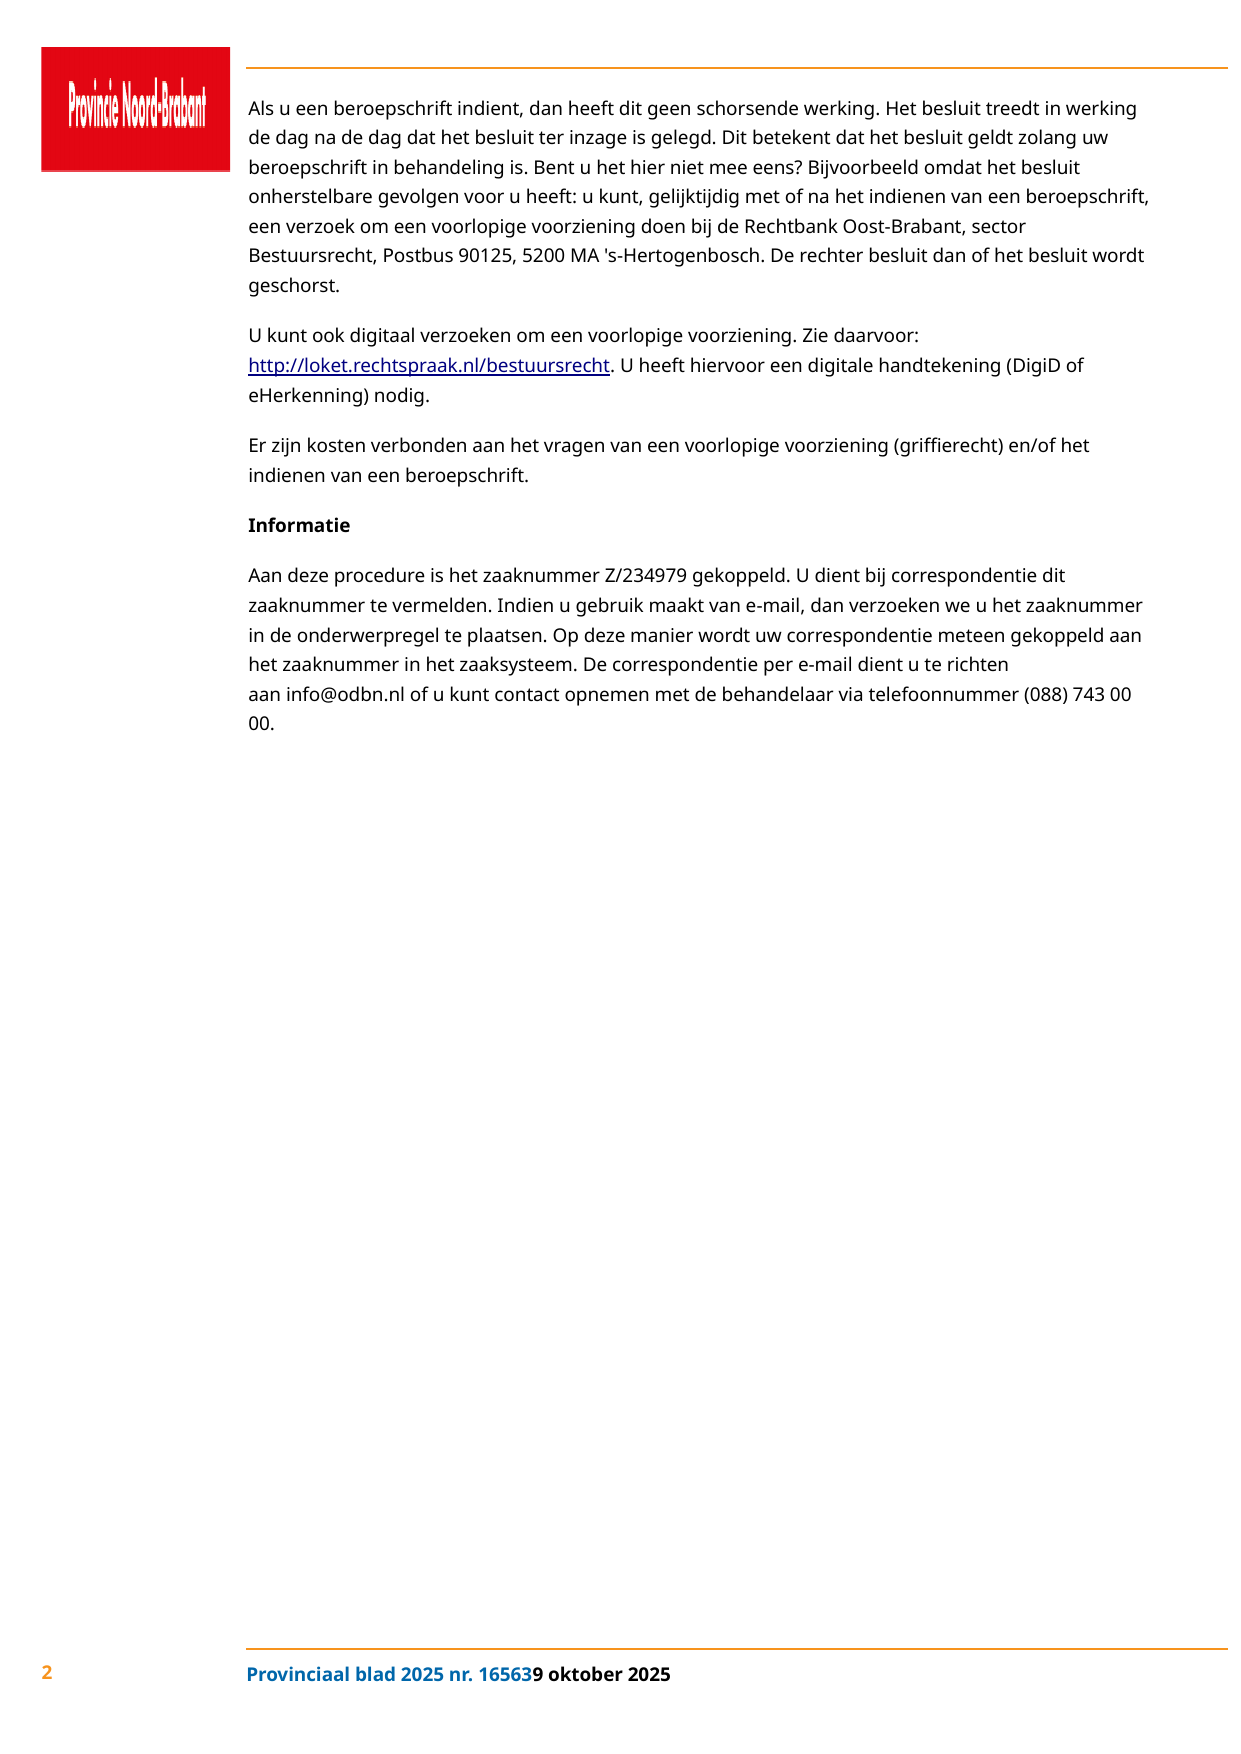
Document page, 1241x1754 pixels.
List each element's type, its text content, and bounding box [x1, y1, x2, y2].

text U kunt ook digitaal verzoeken om een voorlopige voorziening. Zie daarvoor: http://loket.rechtspraak.nl/bestuursrecht. U heeft hiervoor een digitale handtekening (DigiD of eHerkenning) nodig. [248, 323, 1152, 408]
text Er zijn kosten verbonden aan het vragen van een voorlopige voorziening (griffierecht) en/of het indienen van een beroepschrift. [248, 432, 1152, 488]
text Aan deze procedure is het zaaknummer Z/234979 gekoppeld. U dient bij correspondentie dit zaaknummer te vermelden. Indien u gebruik maakt van e-mail, dan verzoeken we u het zaaknummer in de onderwerpregel te plaatsen. Op deze manier wordt uw correspondentie meteen gekoppeld aan het zaaknummer in het zaaksysteem. De correspondentie per e-mail dient u te richten aan info@odbn.nl of u kunt contact opnemen met de behandelaar via telefoonnummer (088) 743 00 00. [248, 563, 1152, 736]
text Informatie [248, 512, 1152, 538]
text Als u een beroepschrift indient, dan heeft dit geen schorsende werking. Het besluit treedt in werking de dag na de dag dat het besluit ter inzage is gelegd. Dit betekent dat het besluit geldt zolang uw beroepschrift in behandeling is. Bent u het hier niet mee eens? Bijvoorbeeld omdat het besluit onherstelbare gevolgen voor u heeft: u kunt, gelijktijdig met of na het indienen van een beroepschrift, een verzoek om een voorlopige voorziening doen bij de Rechtbank Oost-Brabant, sector Bestuursrecht, Postbus 90125, 5200 MA 's‑Hertogenbosch. De rechter besluit dan of het besluit wordt geschorst. [248, 95, 1152, 298]
picture [41, 47, 231, 172]
